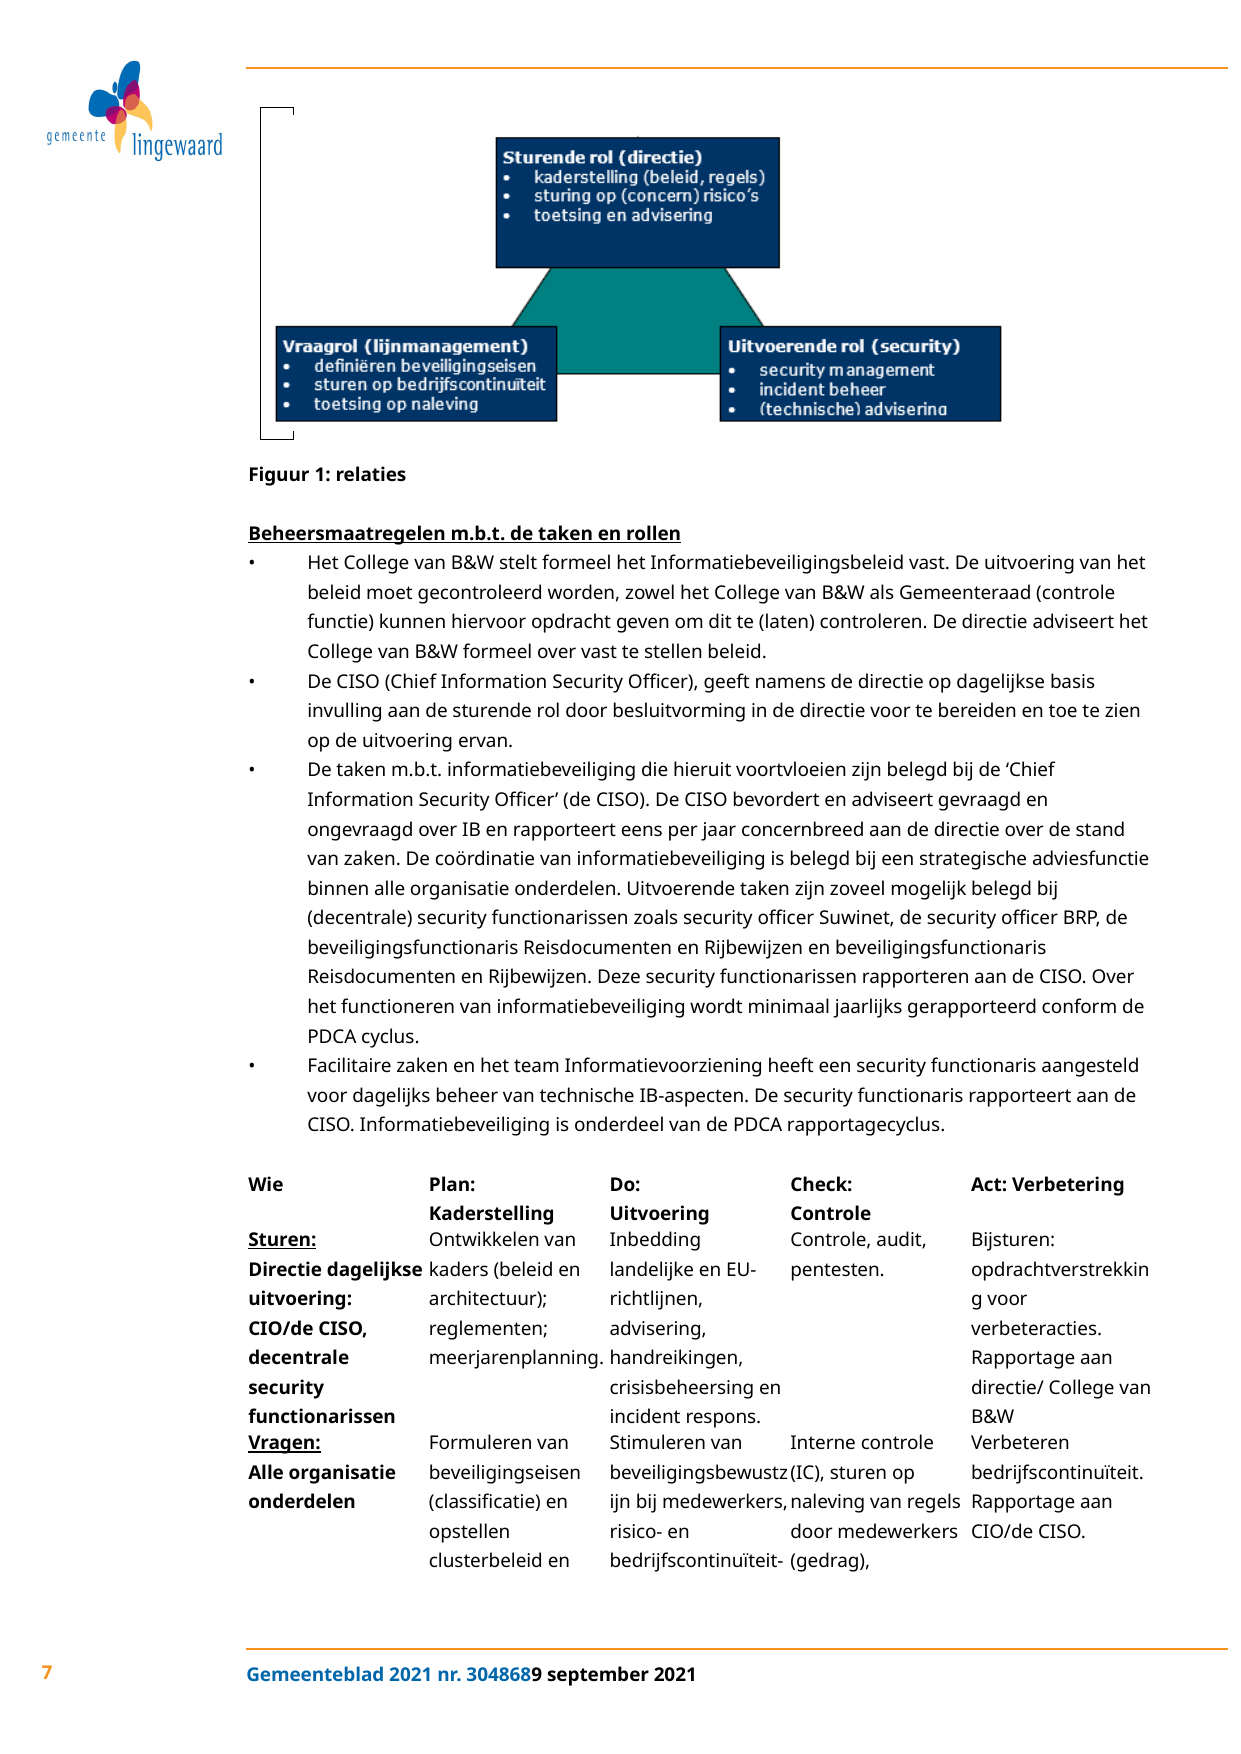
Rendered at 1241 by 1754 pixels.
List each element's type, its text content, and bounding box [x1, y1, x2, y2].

table_header Do: Uitvoering [609, 1171, 790, 1226]
picture [41, 47, 231, 172]
table_cell Verbeteren bedrijfscontinuïteit. Rapportage aan CIO/de CISO. [971, 1429, 1152, 1573]
table_header Plan: Kaderstelling [429, 1171, 609, 1226]
table_cell Controle, audit, pentesten. [790, 1226, 971, 1429]
list De CISO (Chief Information Security Officer), geeft namens de directie op dagelijkse basis invulling aan de sturende rol door besluitvorming in de directie voor te bereiden en toe te zien op de uitvoering ervan. [248, 668, 1152, 753]
picture [268, 115, 1008, 431]
table_cell Formuleren van beveiligingseisen (classificatie) en opstellen clusterbeleid en [429, 1429, 609, 1573]
table_cell Sturen: Directie dagelijkse uitvoering: CIO/de CISO, decentrale security functionarissen [248, 1226, 429, 1429]
table_cell Stimuleren van beveiligingsbewustzijn bij medewerkers, risico- en bedrijfscontinuïteit- [609, 1429, 790, 1573]
list Het College van B&W stelt formeel het Informatiebeveiligingsbeleid vast. De uitvoering van het beleid moet gecontroleerd worden, zowel het College van B&W als Gemeenteraad (controle functie) kunnen hiervoor opdracht geven om dit te (laten) controleren. De directie adviseert het College van B&W formeel over vast te stellen beleid. [248, 549, 1152, 664]
table_header Wie [248, 1171, 429, 1226]
list Facilitaire zaken en het team Informatievoorziening heeft een security functionaris aangesteld voor dagelijks beheer van technische IB-aspecten. De security functionaris rapporteert aan de CISO. Informatiebeveiliging is onderdeel van de PDCA rapportagecyclus. [248, 1052, 1152, 1137]
table_cell Inbedding landelijke en EU-richtlijnen, advisering, handreikingen, crisisbeheersing en incident respons. [609, 1226, 790, 1429]
list De taken m.b.t. informatiebeveiliging die hieruit voortvloeien zijn belegd bij de ‘Chief Information Security Officer’ (de CISO). De CISO bevordert en adviseert gevraagd en ongevraagd over IB en rapporteert eens per jaar concernbreed aan de directie over de stand van zaken. De coördinatie van informatiebeveiliging is belegd bij een strategische adviesfunctie binnen alle organisatie onderdelen. Uitvoerende taken zijn zoveel mogelijk belegd bij (decentrale) security functionarissen zoals security officer Suwinet, de security officer BRP, de beveiligingsfunctionaris Reisdocumenten en Rijbewijzen en beveiligingsfunctionaris Reisdocumenten en Rijbewijzen. Deze security functionarissen rapporteren aan de CISO. Over het functioneren van informatiebeveiliging wordt minimaal jaarlijks gerapporteerd conform de PDCA cyclus. [248, 757, 1152, 1048]
table_header Act: Verbetering [971, 1171, 1152, 1226]
table_cell Bijsturen: opdrachtverstrekking voor verbeteracties. Rapportage aan directie/ College van B&W [971, 1226, 1152, 1429]
text Beheersmaatregelen m.b.t. de taken en rollen [248, 520, 1152, 546]
table_cell Interne controle (IC), sturen op naleving van regels door medewerkers (gedrag), [790, 1429, 971, 1573]
text Figuur 1: relaties [248, 461, 1152, 486]
table_header Check: Controle [790, 1171, 971, 1226]
table_cell Vragen: Alle organisatie onderdelen [248, 1429, 429, 1573]
table_cell Ontwikkelen van kaders (beleid en architectuur); reglementen; meerjarenplanning. [429, 1226, 609, 1429]
